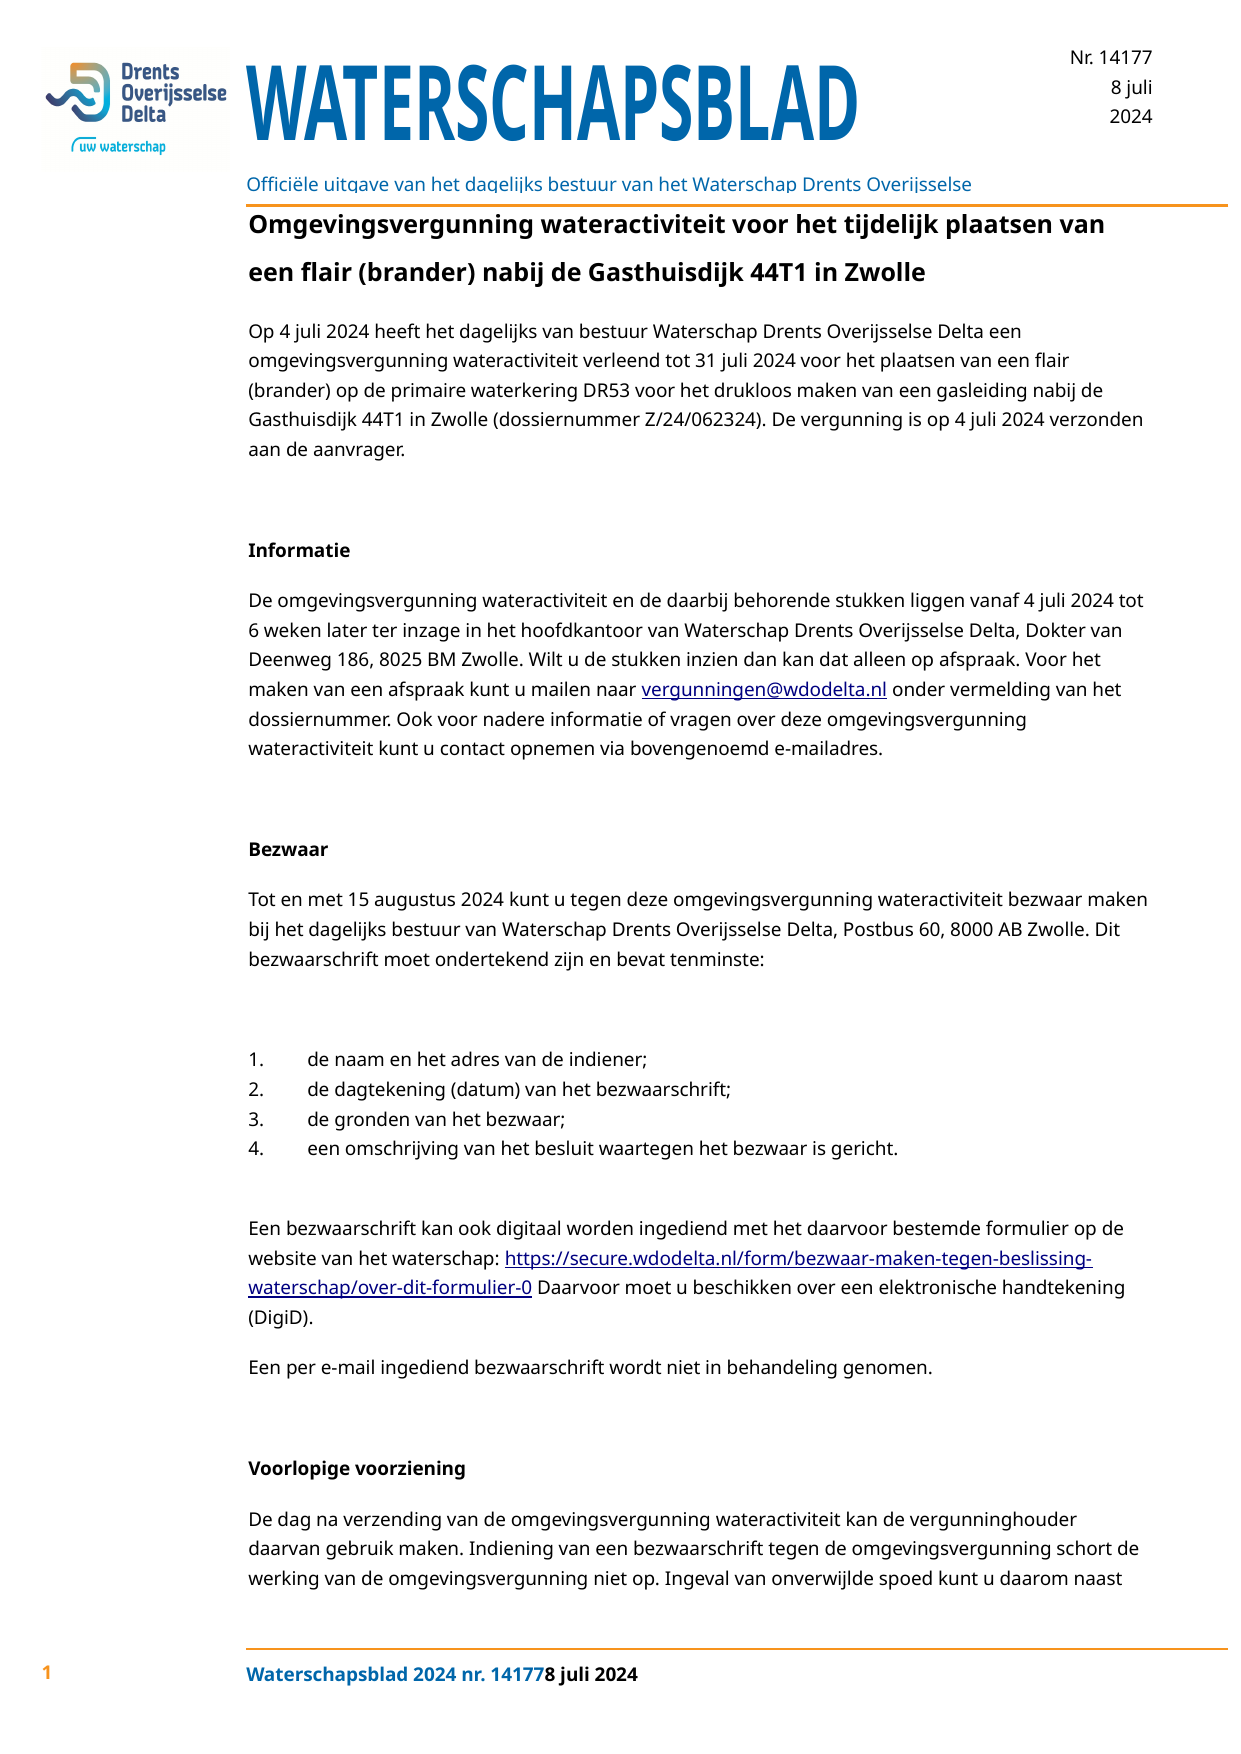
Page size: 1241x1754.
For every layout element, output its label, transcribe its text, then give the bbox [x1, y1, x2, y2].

list de gronden van het bezwaar; [248, 1106, 1152, 1132]
text Voorlopige voorziening [248, 1455, 1152, 1481]
text Omgevingsvergunning wateractiviteit voor het tijdelijk plaatsen van een flair (brander) nabij de Gasthuisdijk 44T1 in Zwolle [248, 207, 1152, 288]
text Informatie [248, 537, 1152, 563]
text De dag na verzending van de omgevingsvergunning wateractiviteit kan de vergunninghouder daarvan gebruik maken. Indiening van een bezwaarschrift tegen de omgevingsvergunning schort de werking van de omgevingsvergunning niet op. Ingeval van onverwijlde spoed kunt u daarom naast [248, 1506, 1152, 1591]
text De omgevingsvergunning wateractiviteit en de daarbij behorende stukken liggen vanaf 4 juli 2024 tot 6 weken later ter inzage in het hoofdkantoor van Waterschap Drents Overijsselse Delta, Dokter van Deenweg 186, 8025 BM Zwolle. Wilt u de stukken inzien dan kan dat alleen op afspraak. Voor het maken van een afspraak kunt u mailen naar vergunningen@wdodelta.nl onder vermelding van het dossiernummer. Ook voor nadere informatie of vragen over deze omgevingsvergunning wateractiviteit kunt u contact opnemen via bovengenoemd e-mailadres. [248, 587, 1152, 761]
text Op 4 juli 2024 heeft het dagelijks van bestuur Waterschap Drents Overijsselse Delta een omgevingsvergunning wateractiviteit verleend tot 31 juli 2024 voor het plaatsen van een flair (brander) op de primaire waterkering DR53 voor het drukloos maken van een gasleiding nabij de Gasthuisdijk 44T1 in Zwolle (dossiernummer Z/24/062324). De vergunning is op 4 juli 2024 verzonden aan de aanvrager. [248, 318, 1152, 462]
list een omschrijving van het besluit waartegen het bezwaar is gericht. [248, 1135, 1152, 1161]
text Een per e-mail ingediend bezwaarschrift wordt niet in behandeling genomen. [248, 1354, 1152, 1380]
list de naam en het adres van de indiener; [248, 1047, 1152, 1072]
picture [41, 47, 231, 172]
list de dagtekening (datum) van het bezwaarschrift; [248, 1076, 1152, 1102]
text Een bezwaarschrift kan ook digitaal worden ingediend met het daarvoor bestemde formulier op de website van het waterschap: https://secure.wdodelta.nl/form/bezwaar-maken-tegen-beslissing-waterschap/over-dit-formulier-0 Daarvoor moet u beschikken over een elektronische handtekening (DigiD). [248, 1215, 1152, 1330]
text Bezwaar [248, 836, 1152, 862]
text Tot en met 15 augustus 2024 kunt u tegen deze omgevingsvergunning wateractiviteit bezwaar maken bij het dagelijks bestuur van Waterschap Drents Overijsselse Delta, Postbus 60, 8000 AB Zwolle. Dit bezwaarschrift moet ondertekend zijn en bevat tenminste: [248, 887, 1152, 972]
